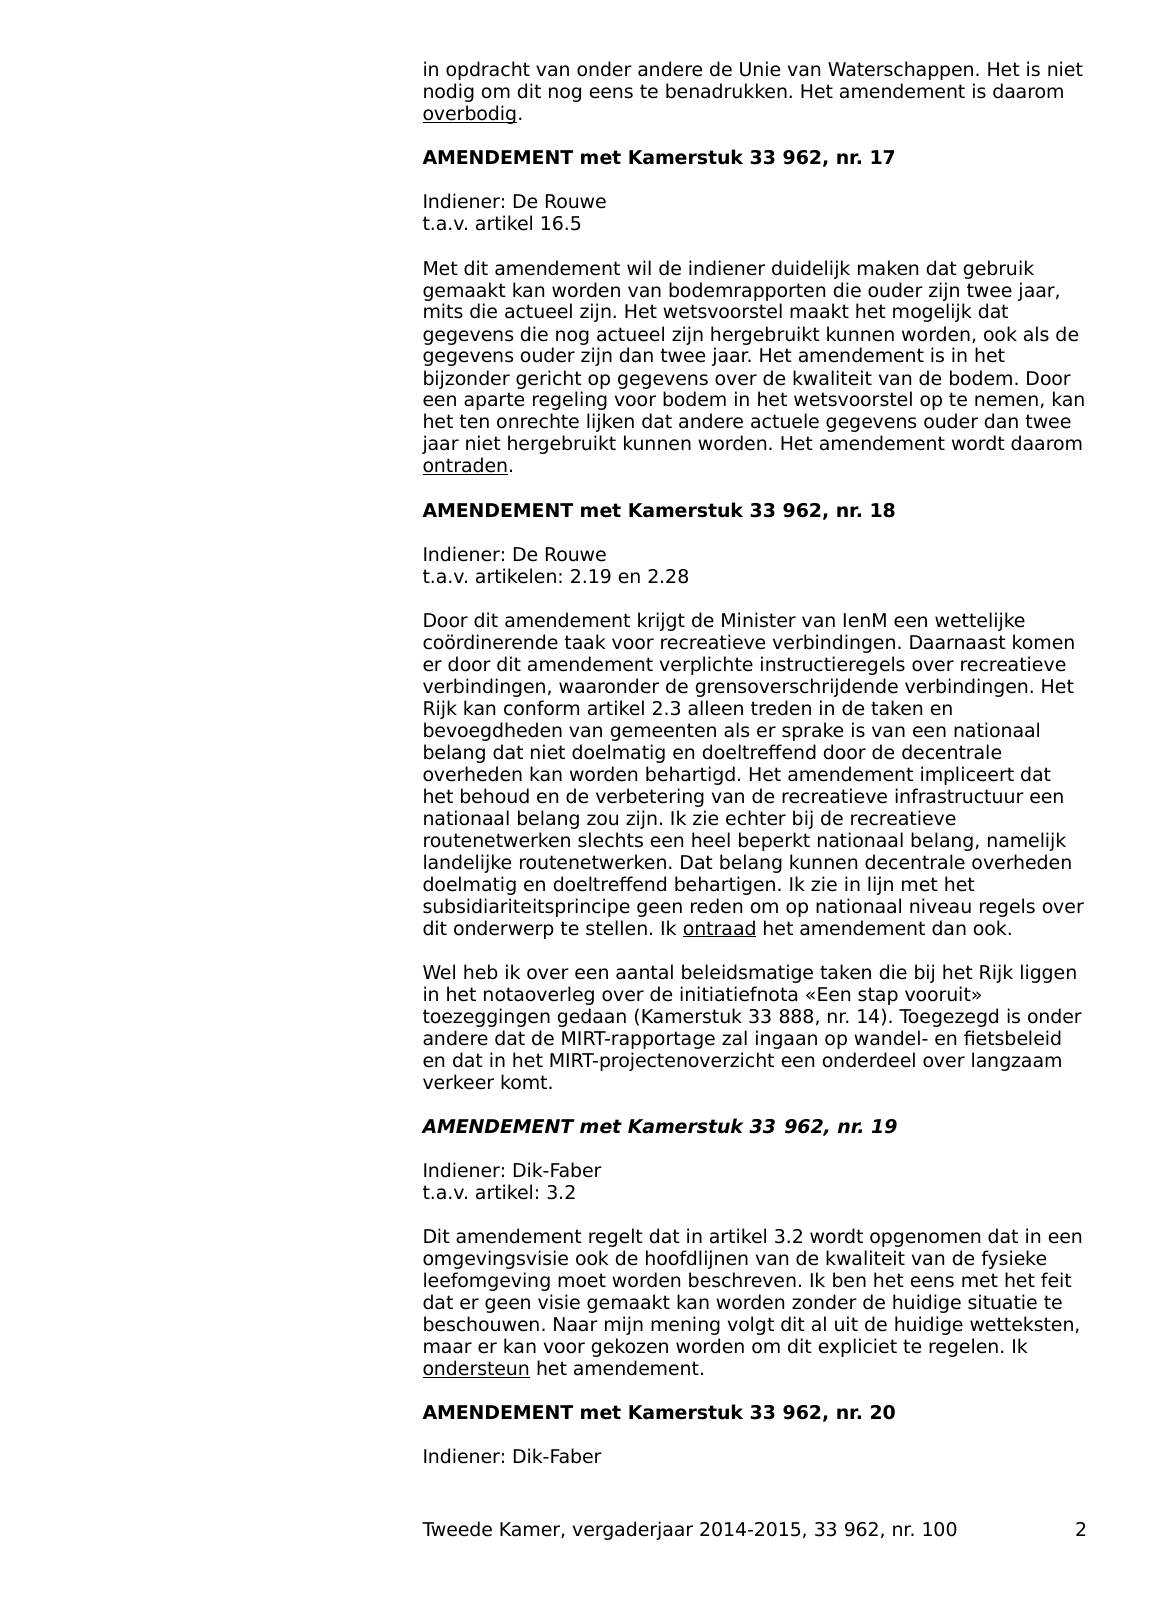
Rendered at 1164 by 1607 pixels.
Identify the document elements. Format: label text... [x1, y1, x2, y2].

text t.a.v. artikelen: 2.19 en 2.28 [422, 566, 1087, 588]
subtitle AMENDEMENT met Kamerstuk 33 962, nr. 19 [422, 1116, 1087, 1138]
subtitle AMENDEMENT met Kamerstuk 33 962, nr. 18 [422, 499, 1087, 521]
text Indiener: De Rouwe [422, 544, 1087, 566]
text Indiener: De Rouwe [422, 191, 1087, 213]
subtitle AMENDEMENT met Kamerstuk 33 962, nr. 17 [422, 147, 1087, 169]
text Met dit amendement wil de indiener duidelijk maken dat gebruik gemaakt kan worden van bodemrapporten die ouder zijn twee jaar, mits die actueel zijn. Het wetsvoorstel maakt het mogelijk dat gegevens die nog actueel zijn hergebruikt kunnen worden, ook als de gegevens ouder zijn dan twee jaar. Het amendement is in het bijzonder gericht op gegevens over de kwaliteit van de bodem. Door een aparte regeling voor bodem in het wetsvoorstel op te nemen, kan het ten onrechte lijken dat andere actuele gegevens ouder dan twee jaar niet hergebruikt kunnen worden. Het amendement wordt daarom ontraden. [422, 257, 1087, 477]
text Wel heb ik over een aantal beleidsmatige taken die bij het Rijk liggen in het notaoverleg over de initiatiefnota «Een stap vooruit» toezeggingen gedaan (Kamerstuk 33 888, nr. 14). Toegezegd is onder andere dat de MIRT-rapportage zal ingaan op wandel- en fietsbeleid en dat in het MIRT-projectenoverzicht een onderdeel over langzaam verkeer komt. [422, 962, 1087, 1093]
subtitle AMENDEMENT met Kamerstuk 33 962, nr. 20 [422, 1402, 1087, 1424]
text t.a.v. artikel 16.5 [422, 213, 1087, 235]
text Indiener: Dik-Faber [422, 1446, 1087, 1468]
text Dit amendement regelt dat in artikel 3.2 wordt opgenomen dat in een omgevingsvisie ook de hoofdlijnen van de kwaliteit van de fysieke leefomgeving moet worden beschreven. Ik ben het eens met het feit dat er geen visie gemaakt kan worden zonder de huidige situatie te beschouwen. Naar mijn mening volgt dit al uit de huidige wetteksten, maar er kan voor gekozen worden om dit expliciet te regelen. Ik ondersteun het amendement. [422, 1226, 1087, 1380]
text Door dit amendement krijgt de Minister van IenM een wettelijke coördinerende taak voor recreatieve verbindingen. Daarnaast komen er door dit amendement verplichte instructieregels over recreatieve verbindingen, waaronder de grensoverschrijdende verbindingen. Het Rijk kan conform artikel 2.3 alleen treden in de taken en bevoegdheden van gemeenten als er sprake is van een nationaal belang dat niet doelmatig en doeltreffend door de decentrale overheden kan worden behartigd. Het amendement impliceert dat het behoud en de verbetering van de recreatieve infrastructuur een nationaal belang zou zijn. Ik zie echter bij de recreatieve routenetwerken slechts een heel beperkt nationaal belang, namelijk landelijke routenetwerken. Dat belang kunnen decentrale overheden doelmatig en doeltreffend behartigen. Ik zie in lijn met het subsidiariteitsprincipe geen reden om op nationaal niveau regels over dit onderwerp te stellen. Ik ontraad het amendement dan ook. [422, 610, 1087, 939]
text Indiener: Dik-Faber [422, 1160, 1087, 1182]
text in opdracht van onder andere de Unie van Waterschappen. Het is niet nodig om dit nog eens te benadrukken. Het amendement is daarom overbodig. [422, 59, 1087, 125]
text t.a.v. artikel: 3.2 [422, 1182, 1087, 1204]
